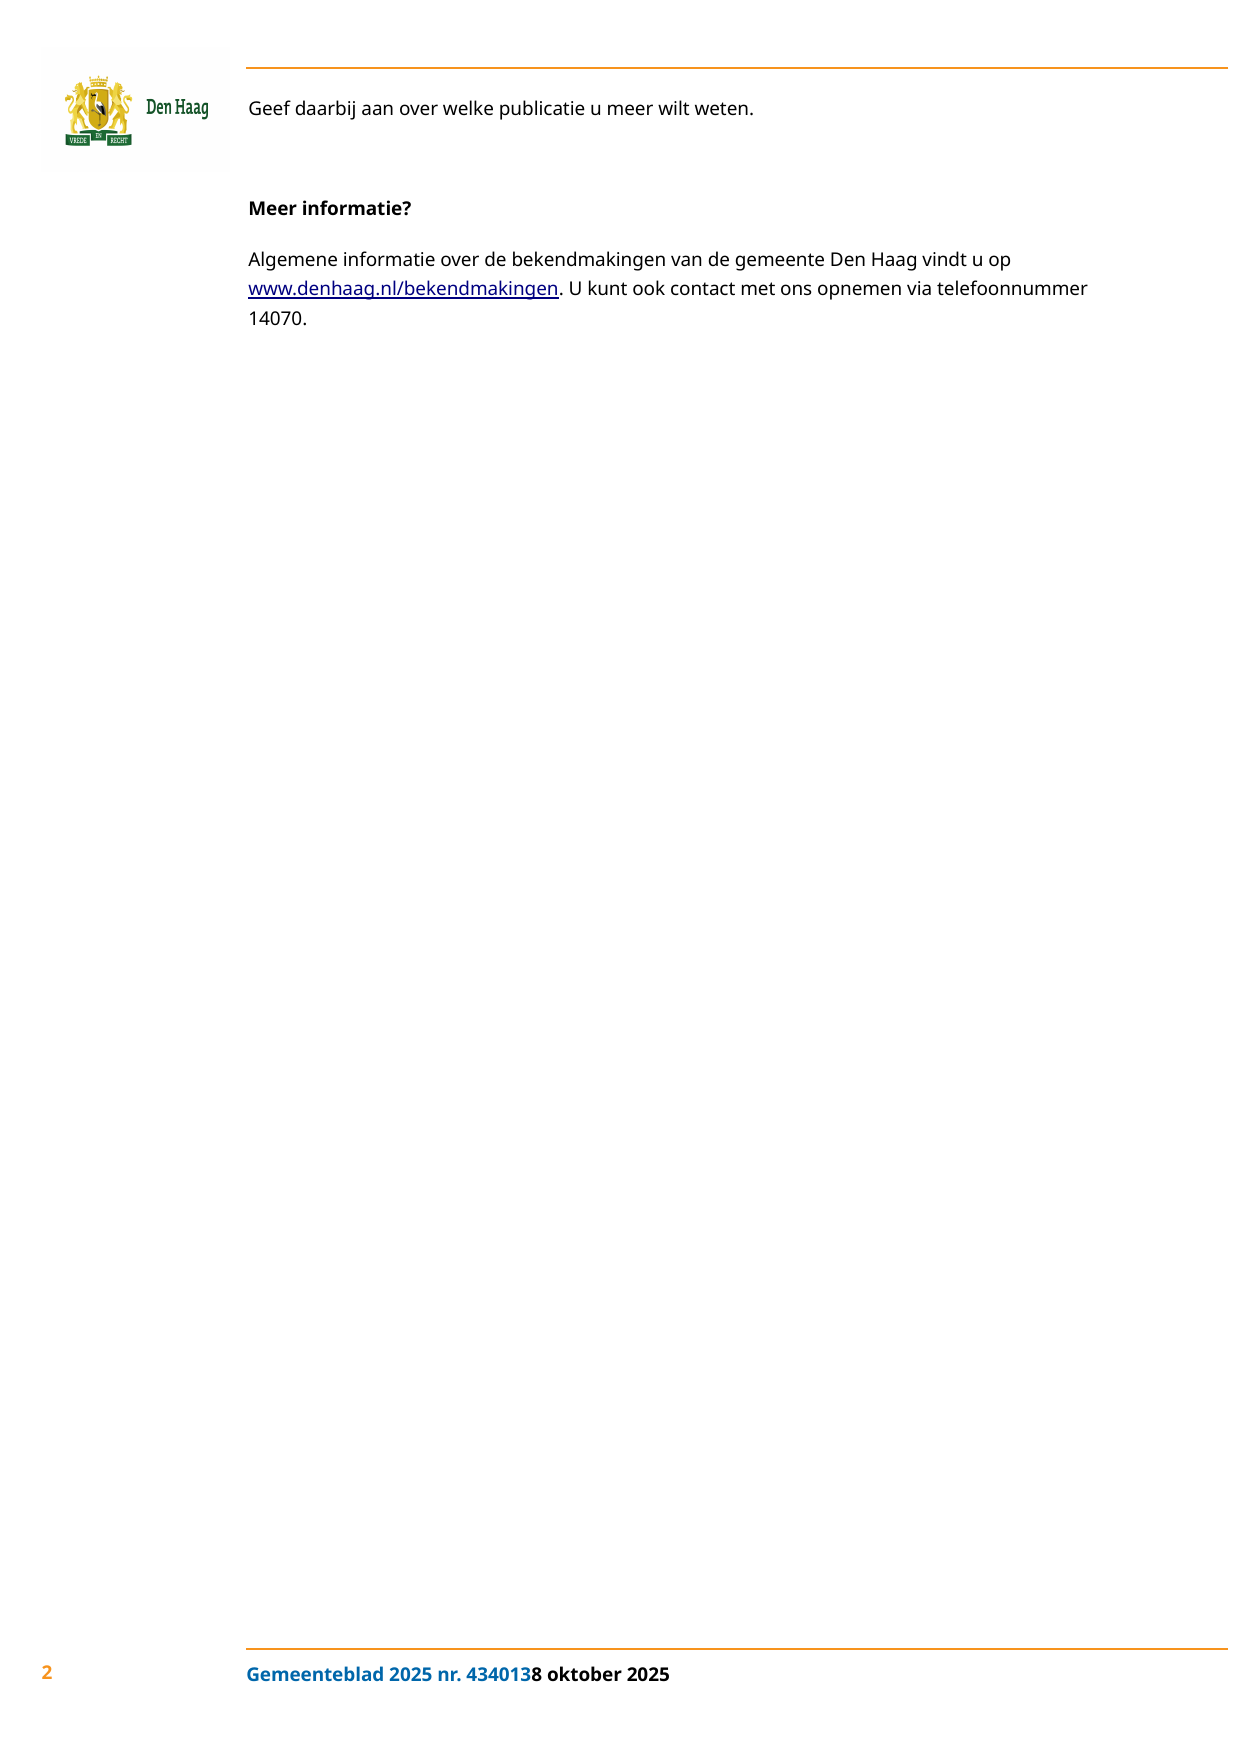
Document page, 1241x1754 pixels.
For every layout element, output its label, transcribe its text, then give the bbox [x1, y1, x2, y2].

text Algemene informatie over de bekendmakingen van de gemeente Den Haag vindt u op www.denhaag.nl/bekendmakingen. U kunt ook contact met ons opnemen via telefoonnummer 14070. [248, 246, 1152, 331]
text Meer informatie? [248, 196, 1152, 221]
picture [41, 47, 231, 172]
text Geef daarbij aan over welke publicatie u meer wilt weten. [248, 95, 1152, 121]
